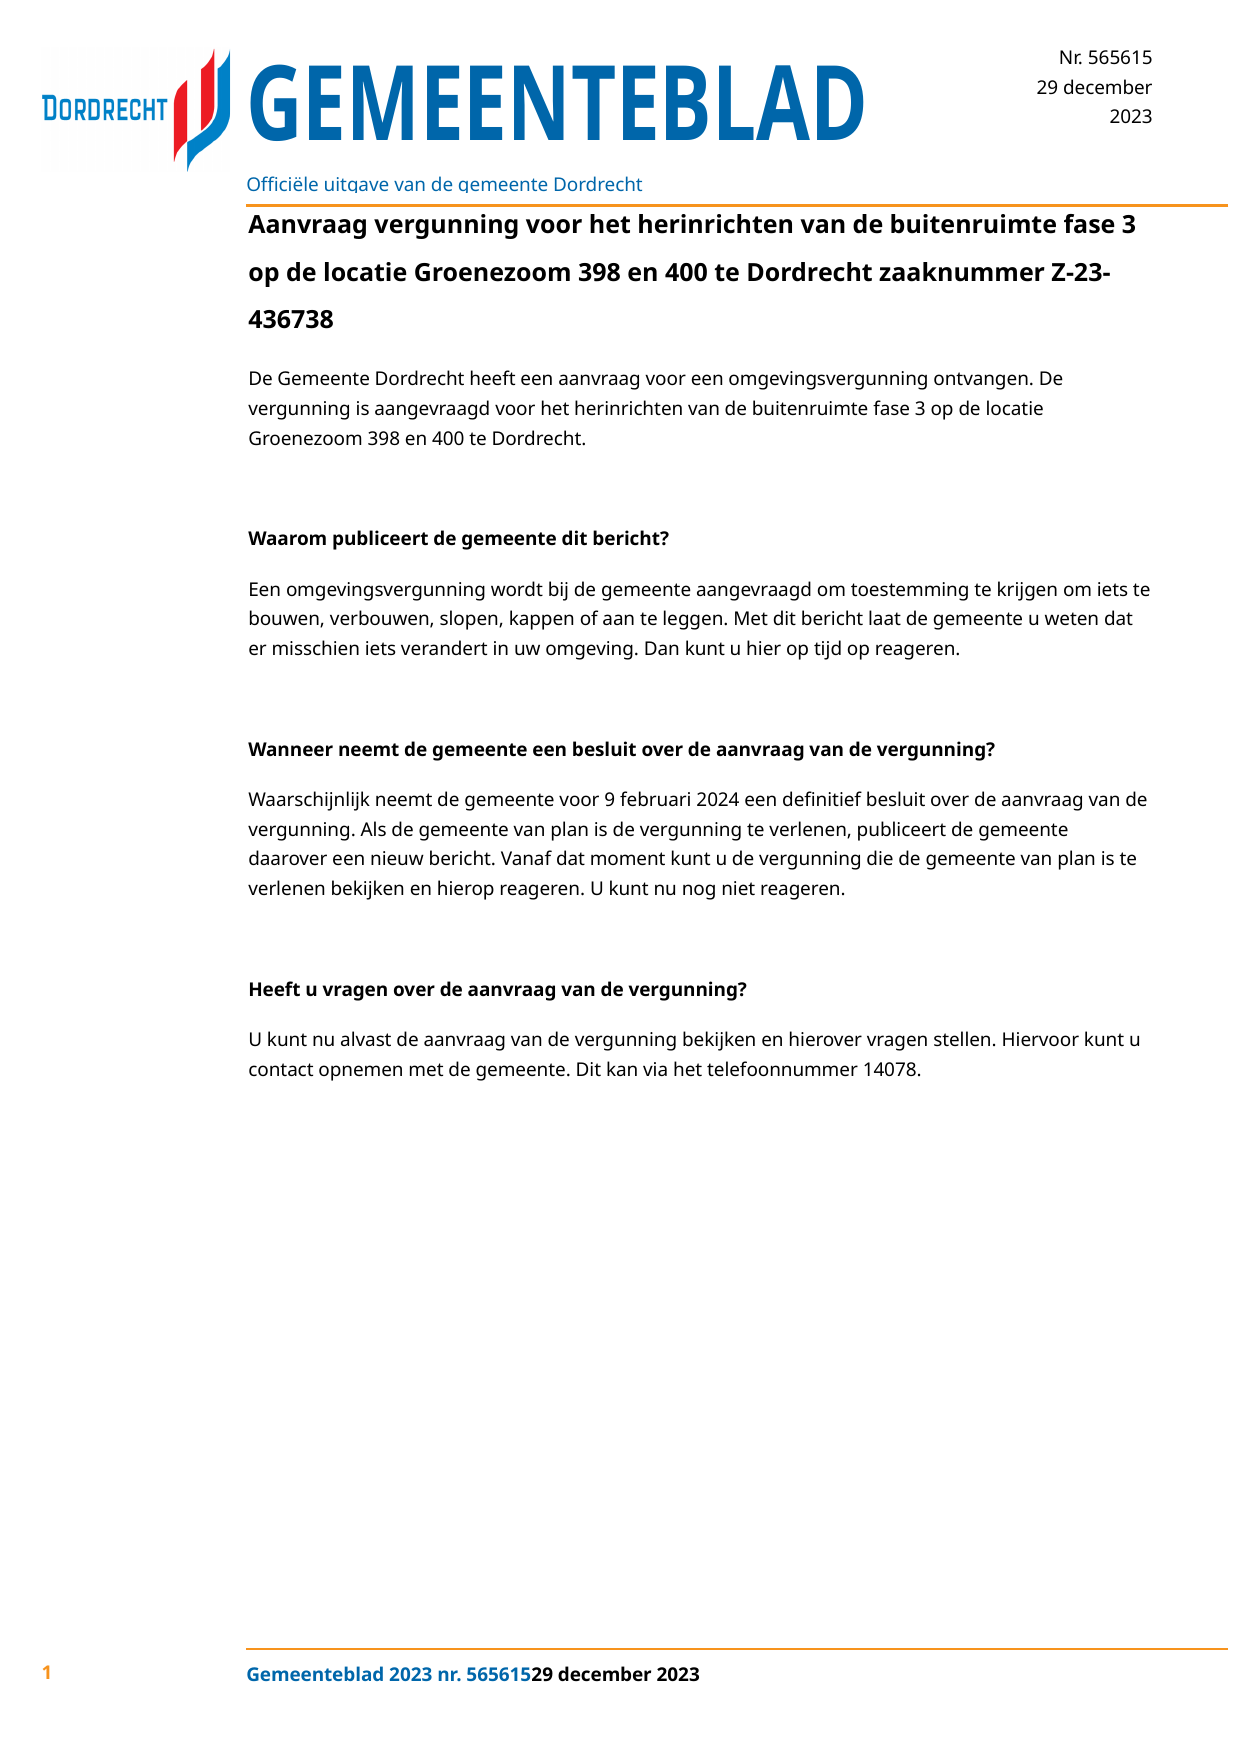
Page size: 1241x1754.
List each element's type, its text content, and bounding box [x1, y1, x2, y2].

text Een omgevingsvergunning wordt bij de gemeente aangevraagd om toestemming te krijgen om iets te bouwen, verbouwen, slopen, kappen of aan te leggen. Met dit bericht laat de gemeente u weten dat er misschien iets verandert in uw omgeving. Dan kunt u hier op tijd op reageren. [248, 576, 1152, 661]
text Aanvraag vergunning voor het herinrichten van de buitenruimte fase 3 op de locatie Groenezoom 398 en 400 te Dordrecht zaaknummer Z-23-436738 [248, 207, 1152, 336]
picture [41, 47, 231, 172]
text Heeft u vragen over de aanvraag van de vergunning? [248, 976, 1152, 1002]
text Waarom publiceert de gemeente dit bericht? [248, 526, 1152, 551]
text U kunt nu alvast de aanvraag van de vergunning bekijken en hierover vragen stellen. Hiervoor kunt u contact opnemen met de gemeente. Dit kan via het telefoonnummer 14078. [248, 1026, 1152, 1082]
text Waarschijnlijk neemt de gemeente voor 9 februari 2024 een definitief besluit over de aanvraag van de vergunning. Als de gemeente van plan is de vergunning te verlenen, publiceert de gemeente daarover een nieuw bericht. Vanaf dat moment kunt u de vergunning die de gemeente van plan is te verlenen bekijken en hierop reageren. U kunt nu nog niet reageren. [248, 786, 1152, 901]
text De Gemeente Dordrecht heeft een aanvraag voor een omgevingsvergunning ontvangen. De vergunning is aangevraagd voor het herinrichten van de buitenruimte fase 3 op de locatie Groenezoom 398 en 400 te Dordrecht. [248, 366, 1152, 450]
text Wanneer neemt de gemeente een besluit over de aanvraag van de vergunning? [248, 736, 1152, 762]
